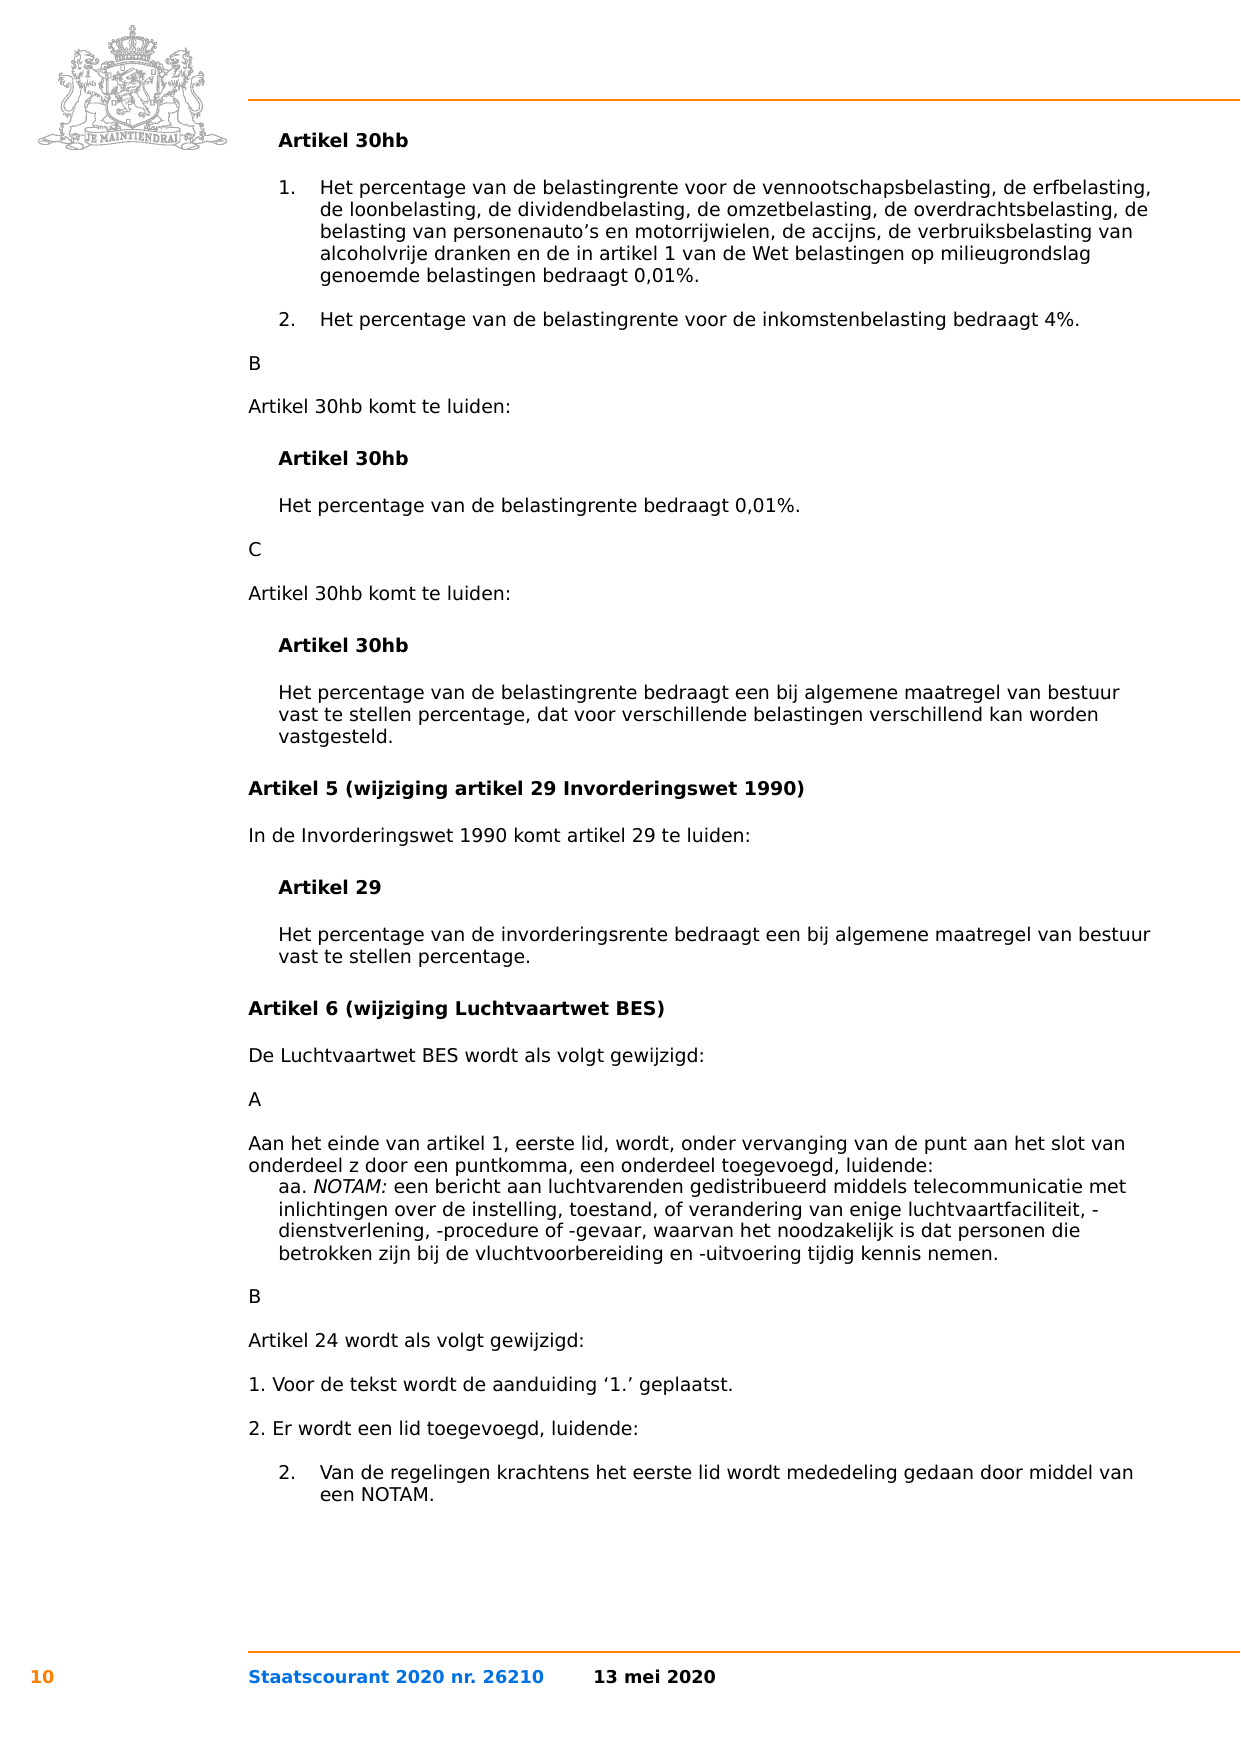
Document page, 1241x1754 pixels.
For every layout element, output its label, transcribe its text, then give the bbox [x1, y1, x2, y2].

text Het percentage van de belastingrente bedraagt 0,01%. [278, 495, 1163, 517]
subtitle Artikel 30hb [278, 635, 1163, 657]
subtitle Artikel 5 (wijziging artikel 29 Invorderingswet 1990) [248, 778, 1163, 800]
picture [38, 25, 227, 150]
text C [248, 539, 1163, 561]
text 2. Er wordt een lid toegevoegd, luidende: [248, 1418, 1163, 1440]
text Het percentage van de invorderingsrente bedraagt een bij algemene maatregel van bestuur vast te stellen percentage. [278, 924, 1163, 968]
text De Luchtvaartwet BES wordt als volgt gewijzigd: [248, 1045, 1163, 1067]
text 2. Van de regelingen krachtens het eerste lid wordt mededeling gedaan door middel van een NOTAM. [278, 1462, 1163, 1506]
subtitle Artikel 30hb [278, 448, 1163, 470]
text 2. Het percentage van de belastingrente voor de inkomstenbelasting bedraagt 4%. [278, 309, 1163, 331]
text 1. Voor de tekst wordt de aanduiding ‘1.’ geplaatst. [248, 1374, 1163, 1396]
subtitle Artikel 6 (wijziging Luchtvaartwet BES) [248, 998, 1163, 1020]
text aa. NOTAM: een bericht aan luchtvarenden gedistribueerd middels telecommunicatie met inlichtingen over de instelling, toestand, of verandering van enige luchtvaartfaciliteit, -dienstverlening, -procedure of -gevaar, waarvan het noodzakelijk is dat personen die betrokken zijn bij de vluchtvoorbereiding en -uitvoering tijdig kennis nemen. [278, 1176, 1163, 1264]
text Artikel 30hb komt te luiden: [248, 396, 1163, 418]
subtitle Artikel 29 [278, 877, 1163, 899]
text In de Invorderingswet 1990 komt artikel 29 te luiden: [248, 825, 1163, 847]
text Artikel 24 wordt als volgt gewijzigd: [248, 1330, 1163, 1352]
text Artikel 30hb komt te luiden: [248, 583, 1163, 605]
text Het percentage van de belastingrente bedraagt een bij algemene maatregel van bestuur vast te stellen percentage, dat voor verschillende belastingen verschillend kan worden vastgesteld. [278, 682, 1163, 748]
text B [248, 352, 1163, 374]
subtitle Artikel 30hb [278, 130, 1163, 152]
text A [248, 1089, 1163, 1111]
text 1. Het percentage van de belastingrente voor de vennootschapsbelasting, de erfbelasting, de loonbelasting, de dividendbelasting, de omzetbelasting, de overdrachtsbelasting, de belasting van personenauto’s en motorrijwielen, de accijns, de verbruiksbelasting van alcoholvrije dranken en de in artikel 1 van de Wet belastingen op milieugrondslag genoemde belastingen bedraagt 0,01%. [278, 177, 1163, 287]
text Aan het einde van artikel 1, eerste lid, wordt, onder vervanging van de punt aan het slot van onderdeel z door een puntkomma, een onderdeel toegevoegd, luidende: [248, 1132, 1163, 1176]
text B [248, 1286, 1163, 1308]
